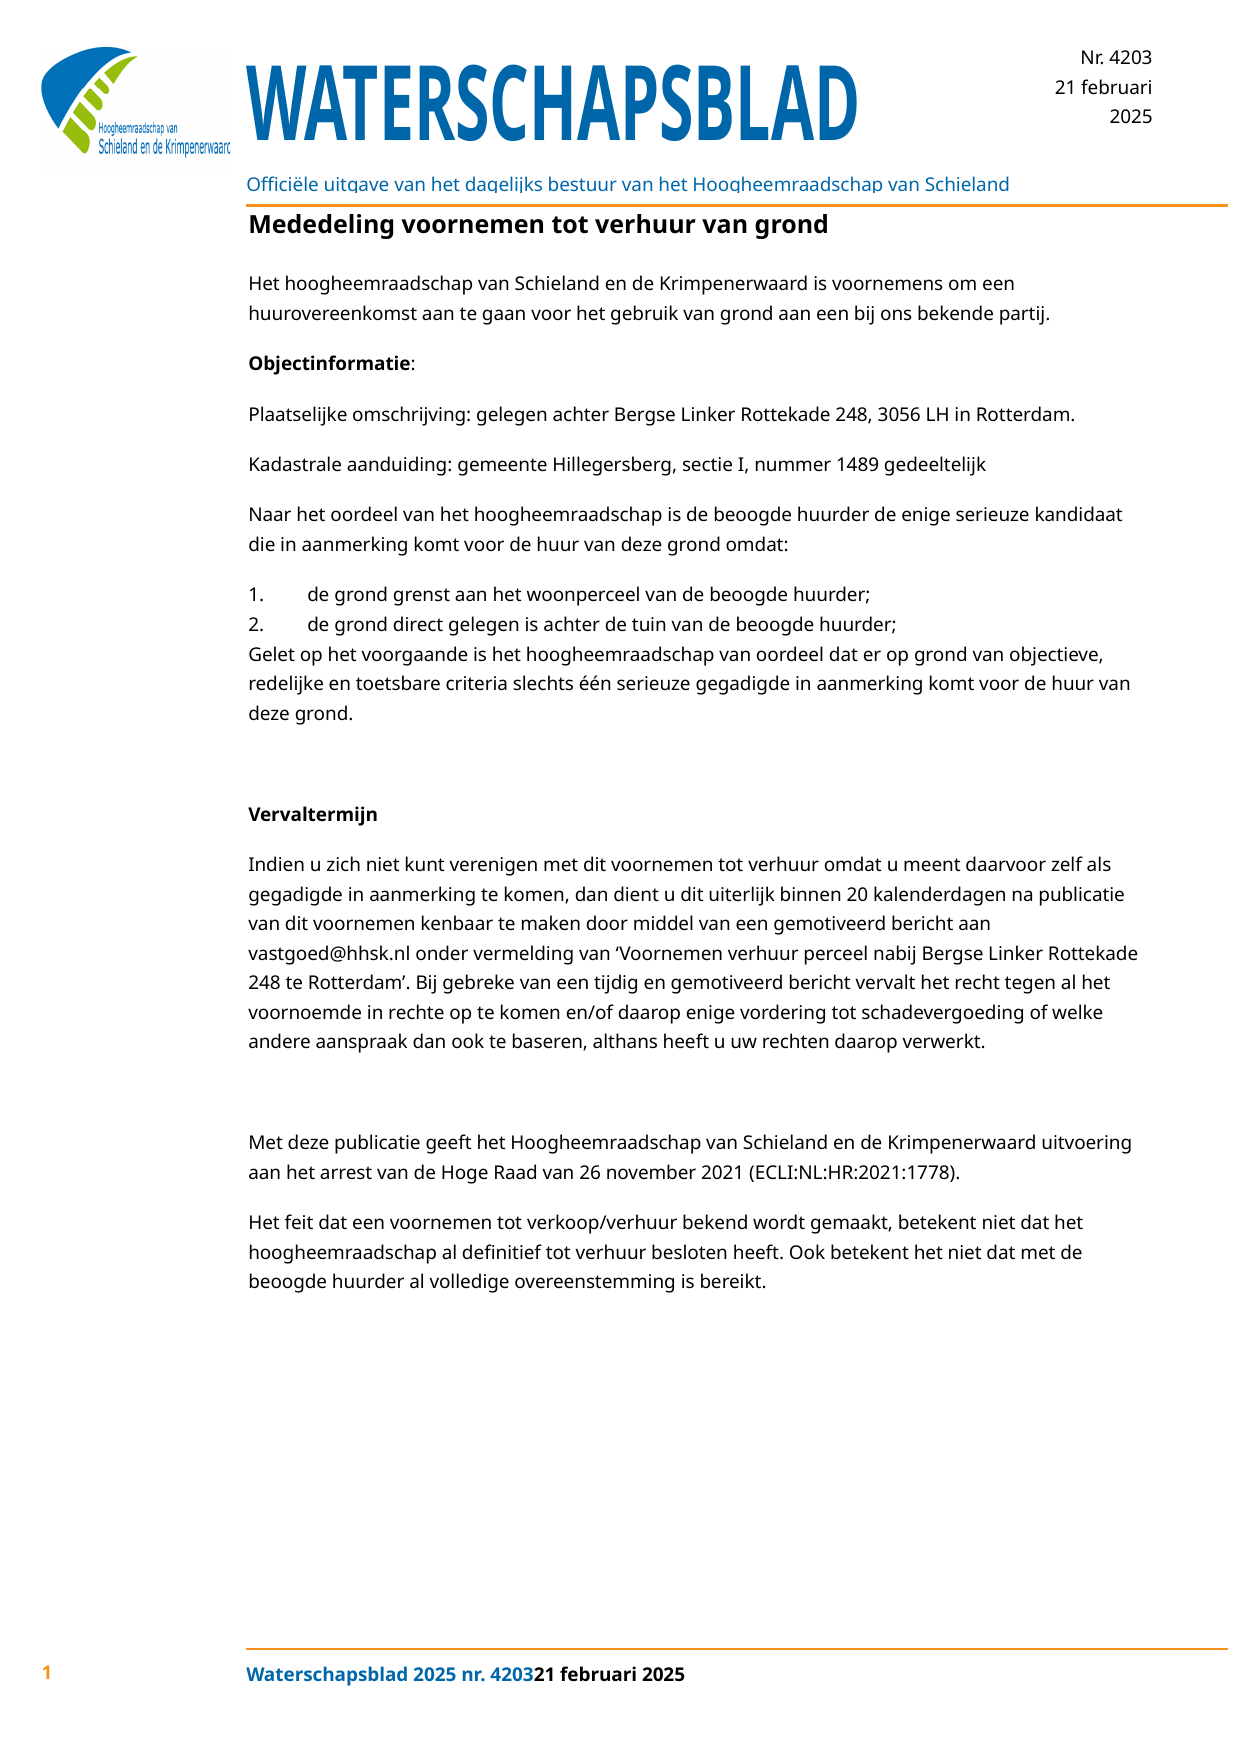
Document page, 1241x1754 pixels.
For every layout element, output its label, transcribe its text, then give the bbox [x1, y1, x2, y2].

picture [41, 47, 231, 172]
text Objectinformatie: [248, 350, 1152, 376]
text Met deze publicatie geeft het Hoogheemraadschap van Schieland en de Krimpenerwaard uitvoering aan het arrest van de Hoge Raad van 26 november 2021 (ECLI:NL:HR:2021:1778). [248, 1129, 1152, 1185]
text Vervaltermijn [248, 801, 1152, 826]
text Gelet op het voorgaande is het hoogheemraadschap van oordeel dat er op grond van objectieve, redelijke en toetsbare criteria slechts één serieuze gegadigde in aanmerking komt voor de huur van deze grond. [248, 641, 1152, 726]
text Mededeling voornemen tot verhuur van grond [248, 207, 1152, 241]
text Plaatselijke omschrijving: gelegen achter Bergse Linker Rottekade 248, 3056 LH in Rotterdam. [248, 401, 1152, 426]
text Het feit dat een voornemen tot verkoop/verhuur bekend wordt gemaakt, betekent niet dat het hoogheemraadschap al definitief tot verhuur besloten heeft. Ook betekent het niet dat met de beoogde huurder al volledige overeenstemming is bereikt. [248, 1209, 1152, 1294]
text Kadastrale aanduiding: gemeente Hillegersberg, sectie I, nummer 1489 gedeeltelijk [248, 451, 1152, 477]
text Naar het oordeel van het hoogheemraadschap is de beoogde huurder de enige serieuze kandidaat die in aanmerking komt voor de huur van deze grond omdat: [248, 502, 1152, 557]
list de grond direct gelegen is achter de tuin van de beoogde huurder; [248, 611, 1152, 637]
text Het hoogheemraadschap van Schieland en de Krimpenerwaard is voornemens om een huurovereenkomst aan te gaan voor het gebruik van grond aan een bij ons bekende partij. [248, 270, 1152, 326]
list de grond grenst aan het woonperceel van de beoogde huurder; [248, 582, 1152, 607]
text Indien u zich niet kunt verenigen met dit voornemen tot verhuur omdat u meent daarvoor zelf als gegadigde in aanmerking te komen, dan dient u dit uiterlijk binnen 20 kalenderdagen na publicatie van dit voornemen kenbaar te maken door middel van een gemotiveerd bericht aan vastgoed@hhsk.nl onder vermelding van ‘Voornemen verhuur perceel nabij Bergse Linker Rottekade 248 te Rotterdam’. Bij gebreke van een tijdig en gemotiveerd bericht vervalt het recht tegen al het voornoemde in rechte op te komen en/of daarop enige vordering tot schadevergoeding of welke andere aanspraak dan ook te baseren, althans heeft u uw rechten daarop verwerkt. [248, 851, 1152, 1054]
